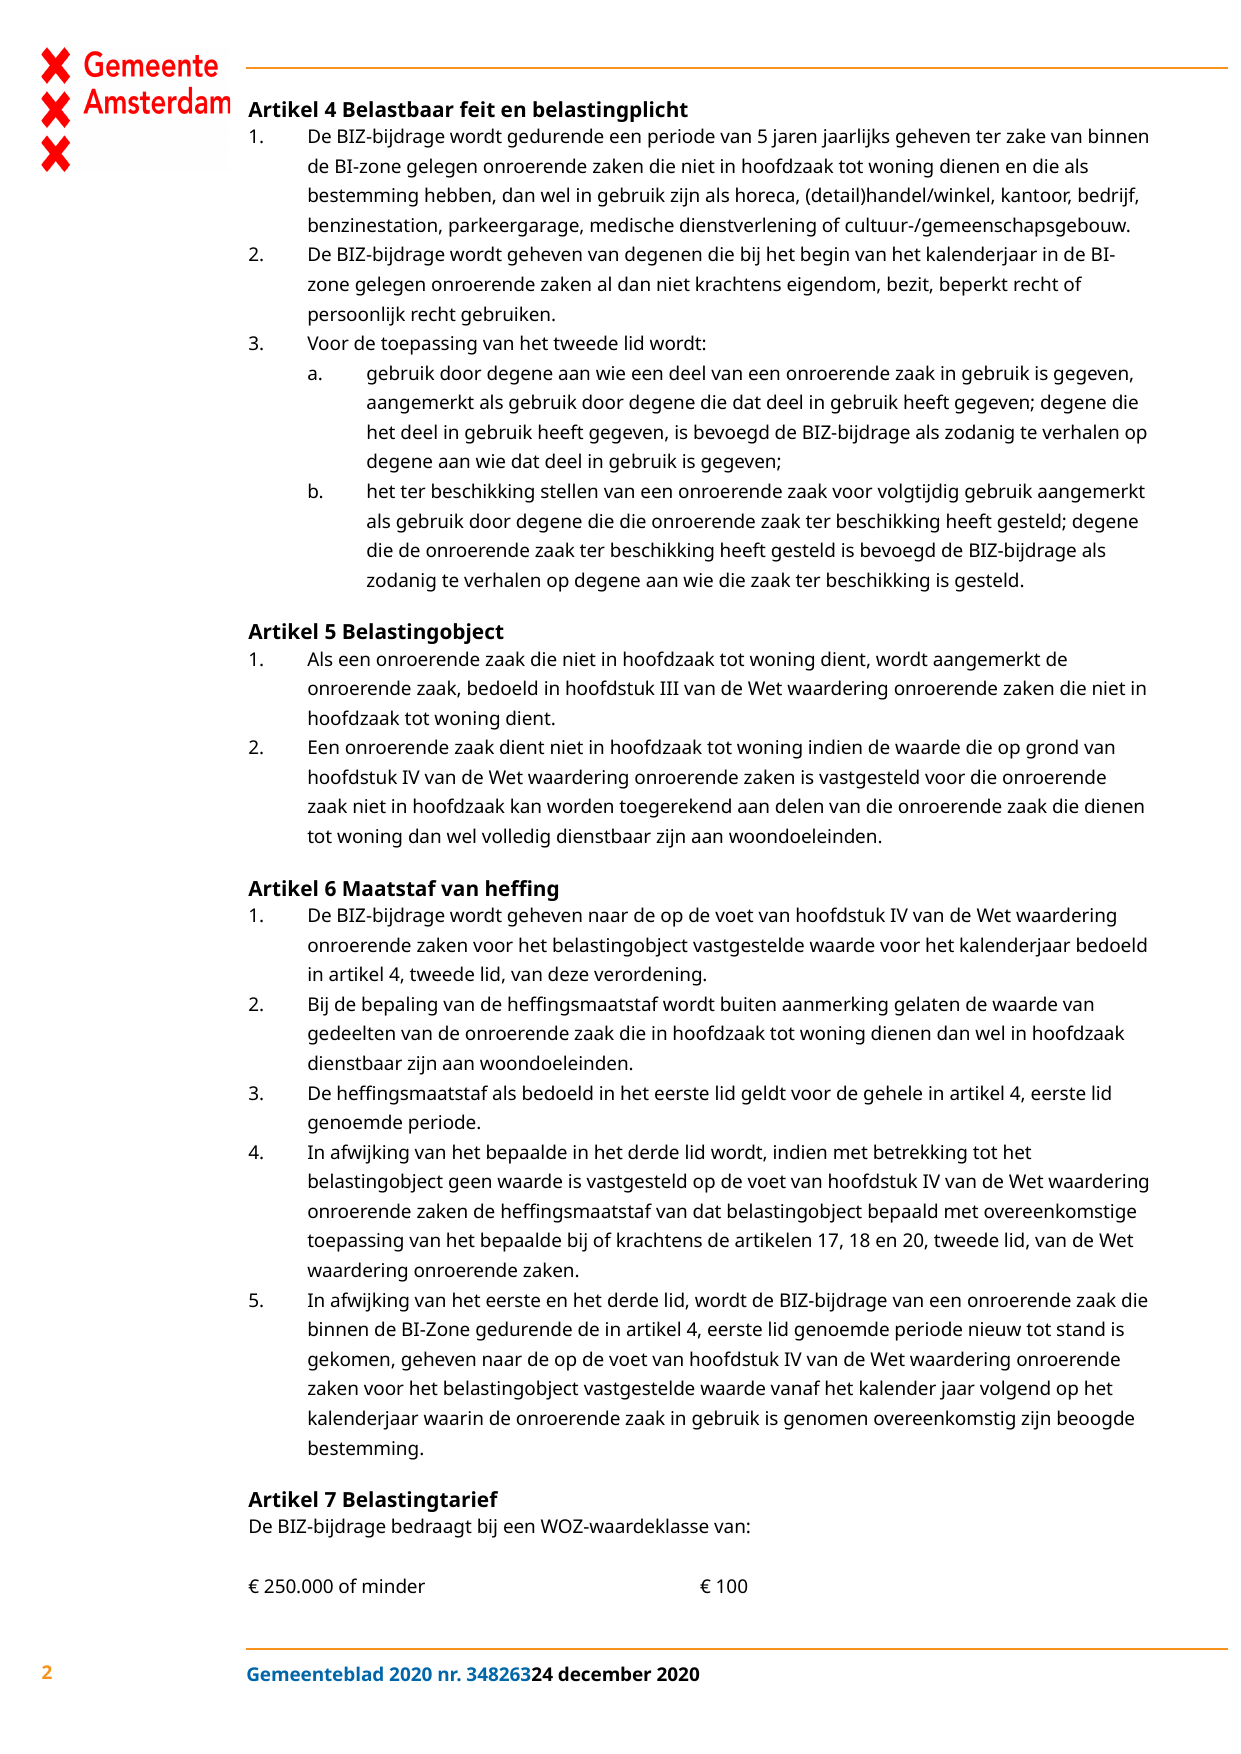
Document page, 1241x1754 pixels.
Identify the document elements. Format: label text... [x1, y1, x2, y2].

list De BIZ-bijdrage wordt gedurende een periode van 5 jaren jaarlijks geheven ter zake van binnen de BI-zone gelegen onroerende zaken die niet in hoofdzaak tot woning dienen en die als bestemming hebben, dan wel in gebruik zijn als horeca, (detail)handel/winkel, kantoor, bedrijf, benzinestation, parkeergarage, medische dienstverlening of cultuur-/gemeenschapsgebouw. [248, 123, 1152, 238]
list gebruik door degene aan wie een deel van een onroerende zaak in gebruik is gegeven, aangemerkt als gebruik door degene die dat deel in gebruik heeft gegeven; degene die het deel in gebruik heeft gegeven, is bevoegd de BIZ-bijdrage als zodanig te verhalen op degene aan wie dat deel in gebruik is gegeven; [307, 360, 1152, 474]
text Artikel 5 Belastingobject [248, 617, 1152, 646]
list In afwijking van het eerste en het derde lid, wordt de BIZ-bijdrage van een onroerende zaak die binnen de BI-Zone gedurende de in artikel 4, eerste lid genoemde periode nieuw tot stand is gekomen, geheven naar de op de voet van hoofdstuk IV van de Wet waardering onroerende zaken voor het belastingobject vastgestelde waarde vanaf het kalender jaar volgend op het kalenderjaar waarin de onroerende zaak in gebruik is genomen overeenkomstig zijn beoogde bestemming. [248, 1287, 1152, 1460]
list Een onroerende zaak dient niet in hoofdzaak tot woning indien de waarde die op grond van hoofdstuk IV van de Wet waardering onroerende zaken is vastgesteld voor die onroerende zaak niet in hoofdzaak kan worden toegerekend aan delen van die onroerende zaak die dienen tot woning dan wel volledig dienstbaar zijn aan woondoeleinden. [248, 734, 1152, 849]
list het ter beschikking stellen van een onroerende zaak voor volgtijdig gebruik aangemerkt als gebruik door degene die die onroerende zaak ter beschikking heeft gesteld; degene die de onroerende zaak ter beschikking heeft gesteld is bevoegd de BIZ-bijdrage als zodanig te verhalen op degene aan wie die zaak ter beschikking is gesteld. [307, 478, 1152, 593]
text Artikel 6 Maatstaf van heffing [248, 874, 1152, 902]
list Voor de toepassing van het tweede lid wordt: [248, 330, 1152, 356]
list Als een onroerende zaak die niet in hoofdzaak tot woning dient, wordt aangemerkt de onroerende zaak, bedoeld in hoofdstuk III van de Wet waardering onroerende zaken die niet in hoofdzaak tot woning dient. [248, 646, 1152, 731]
text Artikel 4 Belastbaar feit en belastingplicht [248, 95, 1152, 123]
list De BIZ-bijdrage wordt geheven van degenen die bij het begin van het kalenderjaar in de BI-zone gelegen onroerende zaken al dan niet krachtens eigendom, bezit, beperkt recht of persoonlijk recht gebruiken. [248, 242, 1152, 326]
list In afwijking van het bepaalde in het derde lid wordt, indien met betrekking tot het belastingobject geen waarde is vastgesteld op de voet van hoofdstuk IV van de Wet waardering onroerende zaken de heffingsmaatstaf van dat belastingobject bepaald met overeenkomstige toepassing van het bepaalde bij of krachtens de artikelen 17, 18 en 20, tweede lid, van de Wet waardering onroerende zaken. [248, 1139, 1152, 1283]
table_header € 250.000 of minder [248, 1573, 700, 1598]
list Bij de bepaling van de heffingsmaatstaf wordt buiten aanmerking gelaten de waarde van gedeelten van de onroerende zaak die in hoofdzaak tot woning dienen dan wel in hoofdzaak dienstbaar zijn aan woondoeleinden. [248, 991, 1152, 1076]
picture [41, 47, 231, 172]
list De BIZ-bijdrage wordt geheven naar de op de voet van hoofdstuk IV van de Wet waardering onroerende zaken voor het belastingobject vastgestelde waarde voor het kalenderjaar bedoeld in artikel 4, tweede lid, van deze verordening. [248, 902, 1152, 987]
text De BIZ-bijdrage bedraagt bij een WOZ-waardeklasse van: [248, 1513, 1152, 1539]
text Artikel 7 Belastingtarief [248, 1485, 1152, 1513]
table_header € 100 [700, 1573, 1152, 1598]
list De heffingsmaatstaf als bedoeld in het eerste lid geldt voor de gehele in artikel 4, eerste lid genoemde periode. [248, 1080, 1152, 1135]
